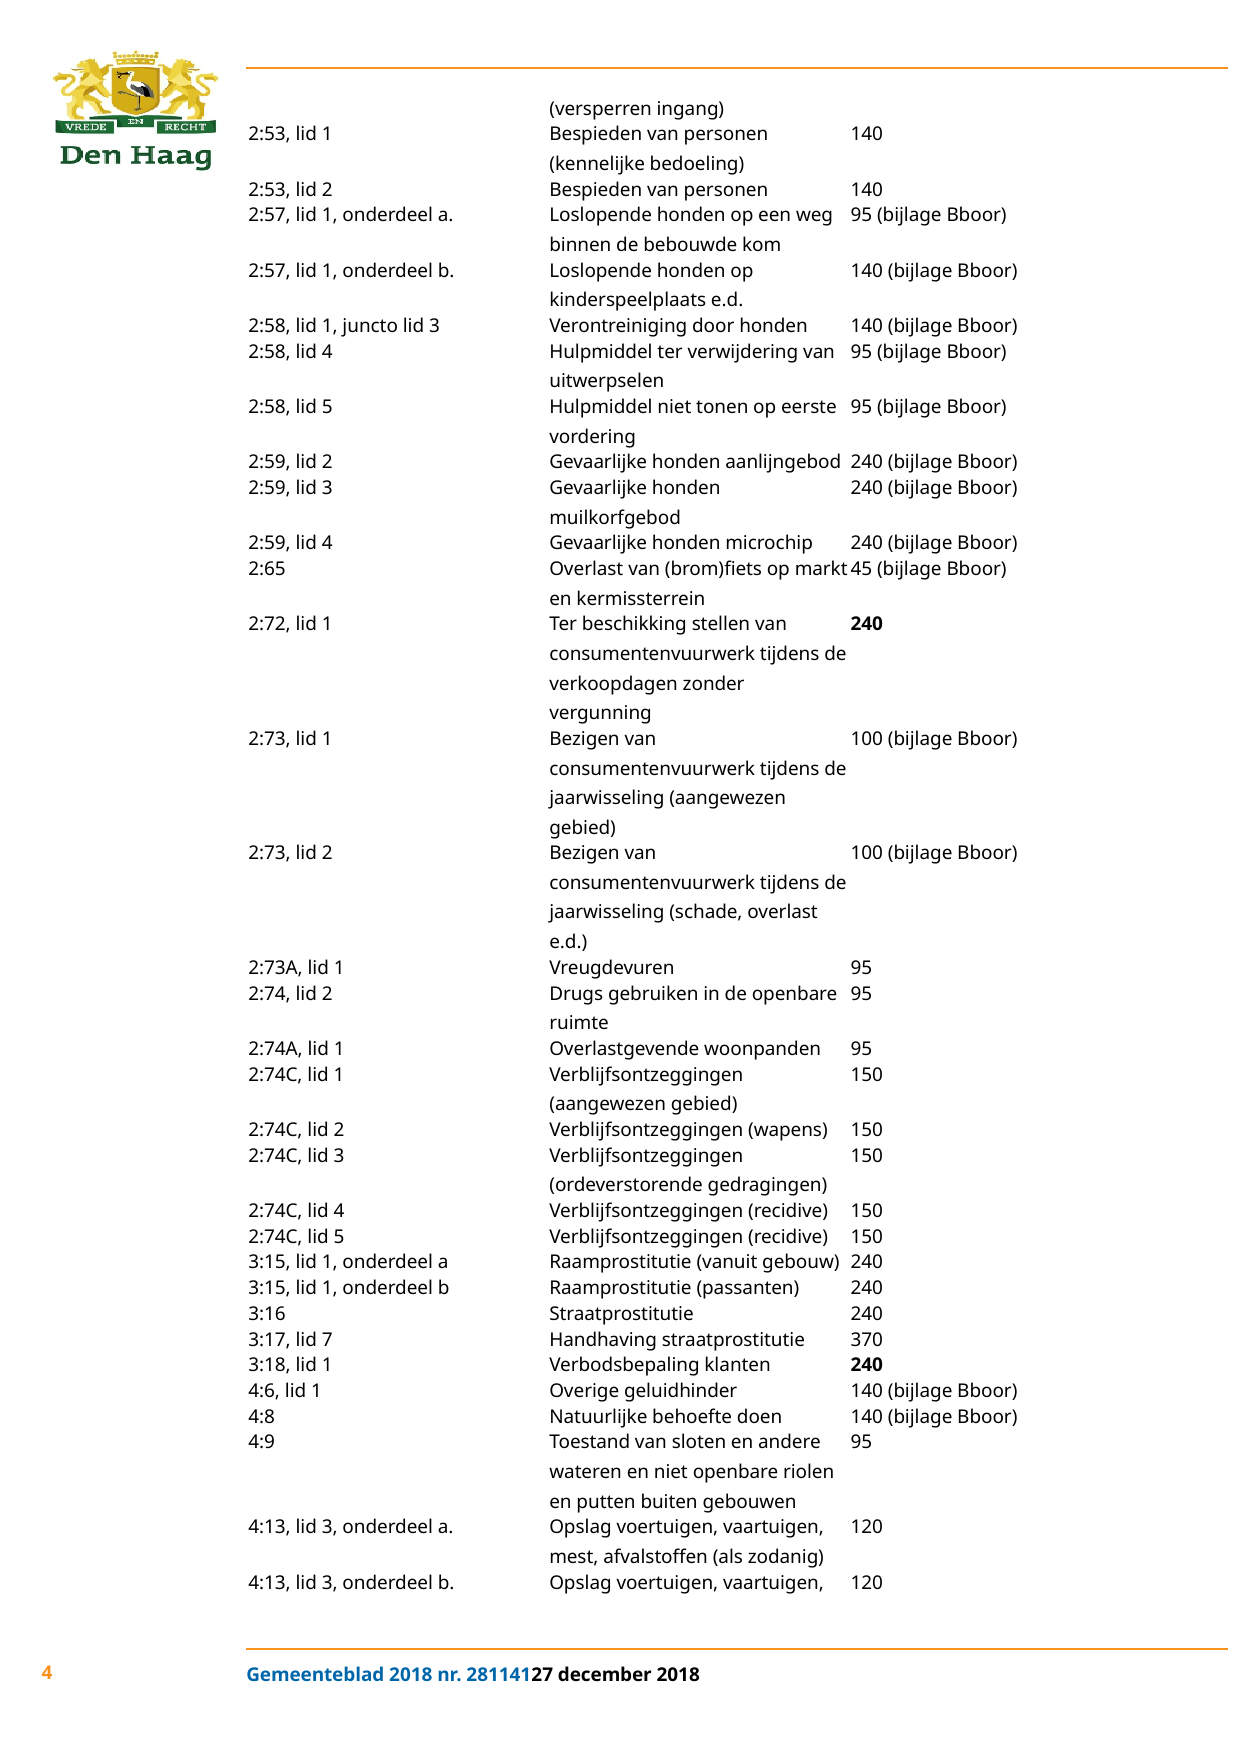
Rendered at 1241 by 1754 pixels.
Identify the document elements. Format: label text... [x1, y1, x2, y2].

table_cell 3:15, lid 1, onderdeel a [248, 1249, 549, 1274]
table_cell 3:15, lid 1, onderdeel b [248, 1274, 549, 1300]
table_cell Overlastgevende woonpanden [549, 1035, 850, 1061]
table_cell Bespieden van personen [549, 176, 850, 202]
table_cell Natuurlijke behoefte doen [549, 1403, 850, 1429]
table_cell 2:58, lid 4 [248, 338, 549, 393]
table_cell Opslag voertuigen, vaartuigen, mest, afvalstoffen (als zodanig) [549, 1514, 850, 1569]
table_cell Ter beschikking stellen van consumentenvuurwerk tijdens de verkoopdagen zonder vergunning [549, 611, 850, 725]
table_cell Drugs gebruiken in de openbare ruimte [549, 980, 850, 1035]
picture [41, 47, 231, 172]
table_cell Loslopende honden op een weg binnen de bebouwde kom [549, 202, 850, 257]
table_cell 2:72, lid 1 [248, 611, 549, 725]
table_cell Gevaarlijke honden aanlijngebod [549, 449, 850, 474]
table_cell 150 [850, 1061, 1152, 1116]
table_cell Verblijfsontzeggingen (ordeverstorende gedragingen) [549, 1142, 850, 1197]
table_cell 2:59, lid 3 [248, 474, 549, 529]
table_cell Loslopende honden op kinderspeelplaats e.d. [549, 257, 850, 312]
table_cell 240 [850, 1274, 1152, 1300]
table_cell 240 [850, 1352, 1152, 1377]
table_cell 150 [850, 1197, 1152, 1223]
table_cell 240 (bijlage Bboor) [850, 530, 1152, 555]
table_cell Verblijfsontzeggingen (recidive) [549, 1223, 850, 1249]
table_cell 95 [850, 1035, 1152, 1061]
table_cell 45 (bijlage Bboor) [850, 555, 1152, 611]
table_cell 2:73, lid 2 [248, 840, 549, 954]
table_cell Hulpmiddel niet tonen op eerste vordering [549, 393, 850, 448]
table_cell 4:9 [248, 1429, 549, 1514]
table_cell 140 (bijlage Bboor) [850, 1377, 1152, 1403]
table_cell 2:57, lid 1, onderdeel b. [248, 257, 549, 312]
table_cell Verbodsbepaling klanten [549, 1352, 850, 1377]
table_cell 2:53, lid 2 [248, 176, 549, 202]
table_cell 370 [850, 1326, 1152, 1352]
table_cell 2:65 [248, 555, 549, 611]
table_cell Raamprostitutie (passanten) [549, 1274, 850, 1300]
table_cell Vreugdevuren [549, 954, 850, 980]
table_cell 150 [850, 1223, 1152, 1249]
table_cell 2:74, lid 2 [248, 980, 549, 1035]
table_cell Verontreiniging door honden [549, 312, 850, 338]
table_cell [850, 95, 1152, 121]
table_cell 3:18, lid 1 [248, 1352, 549, 1377]
table_cell Verblijfsontzeggingen (aangewezen gebied) [549, 1061, 850, 1116]
table_cell 140 [850, 121, 1152, 176]
table_cell 100 (bijlage Bboor) [850, 840, 1152, 954]
table_cell Verblijfsontzeggingen (recidive) [549, 1197, 850, 1223]
table_cell 240 [850, 1300, 1152, 1326]
table_cell 2:74A, lid 1 [248, 1035, 549, 1061]
table_cell Bespieden van personen (kennelijke bedoeling) [549, 121, 850, 176]
table_cell 240 [850, 1249, 1152, 1274]
table_cell 120 [850, 1569, 1152, 1595]
table_cell 95 [850, 980, 1152, 1035]
table_cell 150 [850, 1142, 1152, 1197]
table_cell 140 (bijlage Bboor) [850, 257, 1152, 312]
table_cell 2:74C, lid 2 [248, 1116, 549, 1142]
table_cell 120 [850, 1514, 1152, 1569]
table_cell 95 (bijlage Bboor) [850, 393, 1152, 448]
table_cell 140 (bijlage Bboor) [850, 1403, 1152, 1429]
table_cell Straatprostitutie [549, 1300, 850, 1326]
table_cell Toestand van sloten en andere wateren en niet openbare riolen en putten buiten gebouwen [549, 1429, 850, 1514]
table_cell Bezigen van consumentenvuurwerk tijdens de jaarwisseling (schade, overlast e.d.) [549, 840, 850, 954]
table_cell 2:73, lid 1 [248, 725, 549, 839]
table_cell 3:17, lid 7 [248, 1326, 549, 1352]
table_cell 4:6, lid 1 [248, 1377, 549, 1403]
table_cell Verblijfsontzeggingen (wapens) [549, 1116, 850, 1142]
table_cell 2:74C, lid 5 [248, 1223, 549, 1249]
table_cell 95 (bijlage Bboor) [850, 338, 1152, 393]
table_cell Opslag voertuigen, vaartuigen, [549, 1569, 850, 1595]
table_cell 2:73A, lid 1 [248, 954, 549, 980]
table_cell 4:13, lid 3, onderdeel a. [248, 1514, 549, 1569]
table_cell Raamprostitutie (vanuit gebouw) [549, 1249, 850, 1274]
table_cell Bezigen van consumentenvuurwerk tijdens de jaarwisseling (aangewezen gebied) [549, 725, 850, 839]
table_cell Gevaarlijke honden microchip [549, 530, 850, 555]
table_cell 4:8 [248, 1403, 549, 1429]
table_cell 2:59, lid 2 [248, 449, 549, 474]
table_cell Gevaarlijke honden muilkorfgebod [549, 474, 850, 529]
table_cell Hulpmiddel ter verwijdering van uitwerpselen [549, 338, 850, 393]
table_cell 95 [850, 1429, 1152, 1514]
table_cell 2:59, lid 4 [248, 530, 549, 555]
table_cell Overlast van (brom)fiets op markt en kermissterrein [549, 555, 850, 611]
table_cell 150 [850, 1116, 1152, 1142]
table_cell 2:58, lid 1, juncto lid 3 [248, 312, 549, 338]
table_cell 2:57, lid 1, onderdeel a. [248, 202, 549, 257]
table_cell 140 (bijlage Bboor) [850, 312, 1152, 338]
table_cell 240 [850, 611, 1152, 725]
table_cell 3:16 [248, 1300, 549, 1326]
table_cell 2:58, lid 5 [248, 393, 549, 448]
table_cell 140 [850, 176, 1152, 202]
table_cell [248, 95, 549, 121]
table_cell 2:74C, lid 4 [248, 1197, 549, 1223]
table_cell (versperren ingang) [549, 95, 850, 121]
table_cell 240 (bijlage Bboor) [850, 449, 1152, 474]
table_cell Handhaving straatprostitutie [549, 1326, 850, 1352]
table_cell 2:74C, lid 1 [248, 1061, 549, 1116]
table_cell 95 [850, 954, 1152, 980]
table_cell Overige geluidhinder [549, 1377, 850, 1403]
table_cell 100 (bijlage Bboor) [850, 725, 1152, 839]
table_cell 95 (bijlage Bboor) [850, 202, 1152, 257]
table_cell 240 (bijlage Bboor) [850, 474, 1152, 529]
table_cell 2:53, lid 1 [248, 121, 549, 176]
table_cell 4:13, lid 3, onderdeel b. [248, 1569, 549, 1595]
table_cell 2:74C, lid 3 [248, 1142, 549, 1197]
